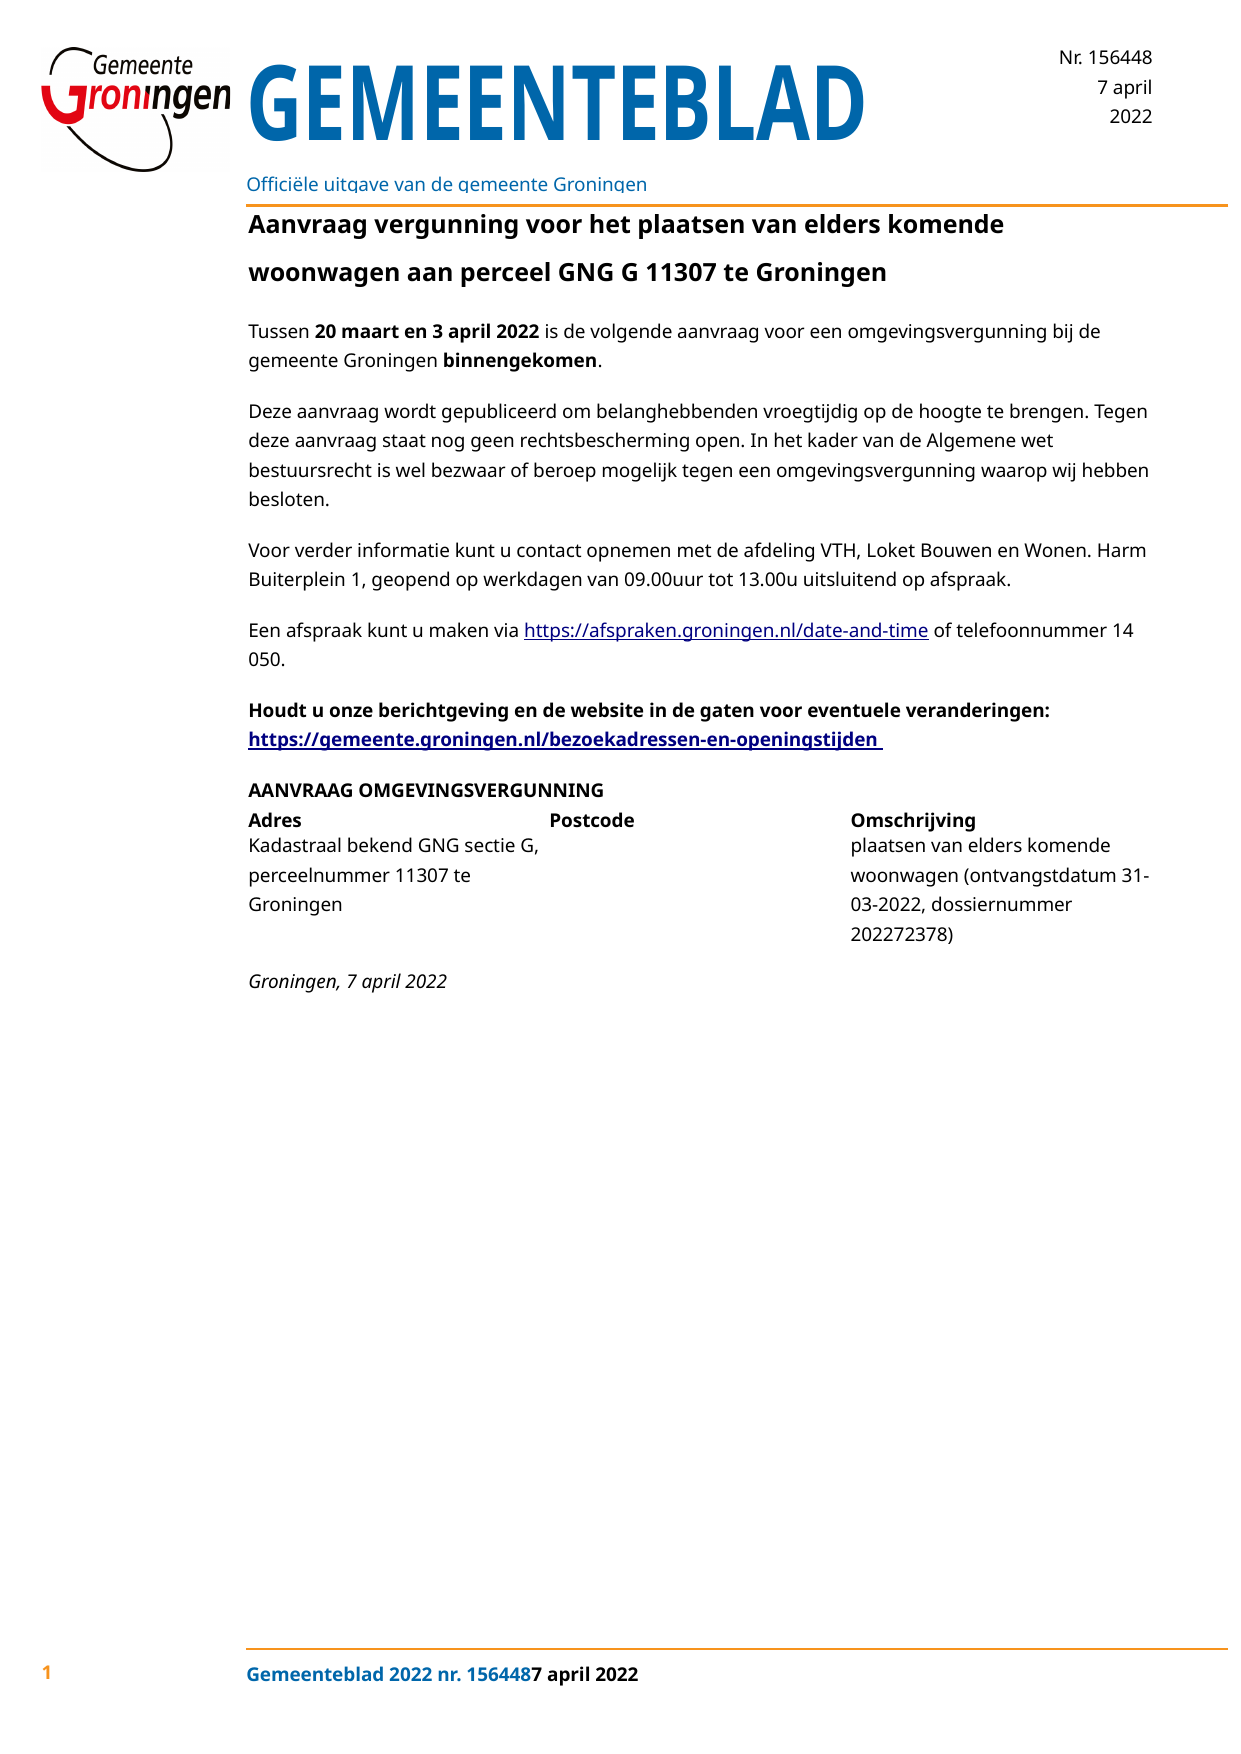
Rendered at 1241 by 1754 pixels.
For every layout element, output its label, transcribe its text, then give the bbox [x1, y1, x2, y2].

text Groningen, 7 april 2022 [248, 968, 1152, 994]
text Voor verder informatie kunt u contact opnemen met de afdeling VTH, Loket Bouwen en Wonen. Harm Buiterplein 1, geopend op werkdagen van 09.00uur tot 13.00u uitsluitend op afspraak. [248, 537, 1152, 592]
table_header Adres [248, 807, 549, 832]
picture [41, 47, 231, 172]
table_cell [549, 833, 850, 947]
table_header Postcode [549, 807, 850, 832]
text Tussen 20 maart en 3 april 2022 is de volgende aanvraag voor een omgevingsvergunning bij de gemeente Groningen binnengekomen. [248, 318, 1152, 373]
table_header Omschrijving [850, 807, 1152, 832]
table_cell plaatsen van elders komende woonwagen (ontvangstdatum 31-03-2022, dossiernummer 202272378) [850, 833, 1152, 947]
text Deze aanvraag wordt gepubliceerd om belanghebbenden vroegtijdig op de hoogte te brengen. Tegen deze aanvraag staat nog geen rechtsbescherming open. In het kader van de Algemene wet bestuursrecht is wel bezwaar of beroep mogelijk tegen een omgevingsvergunning waarop wij hebben besloten. [248, 398, 1152, 512]
table_cell Kadastraal bekend GNG sectie G, perceelnummer 11307 te Groningen [248, 833, 549, 947]
text Aanvraag vergunning voor het plaatsen van elders komende woonwagen aan perceel GNG G 11307 te Groningen [248, 207, 1152, 288]
text AANVRAAG OMGEVINGSVERGUNNING [248, 777, 1152, 803]
text Een afspraak kunt u maken via https://afspraken.groningen.nl/date-and-time of telefoonnummer 14 050. [248, 617, 1152, 672]
text Houdt u onze berichtgeving en de website in de gaten voor eventuele veranderingen: https://gemeente.groningen.nl/bezoekadressen-en-openingstijden [248, 697, 1152, 752]
